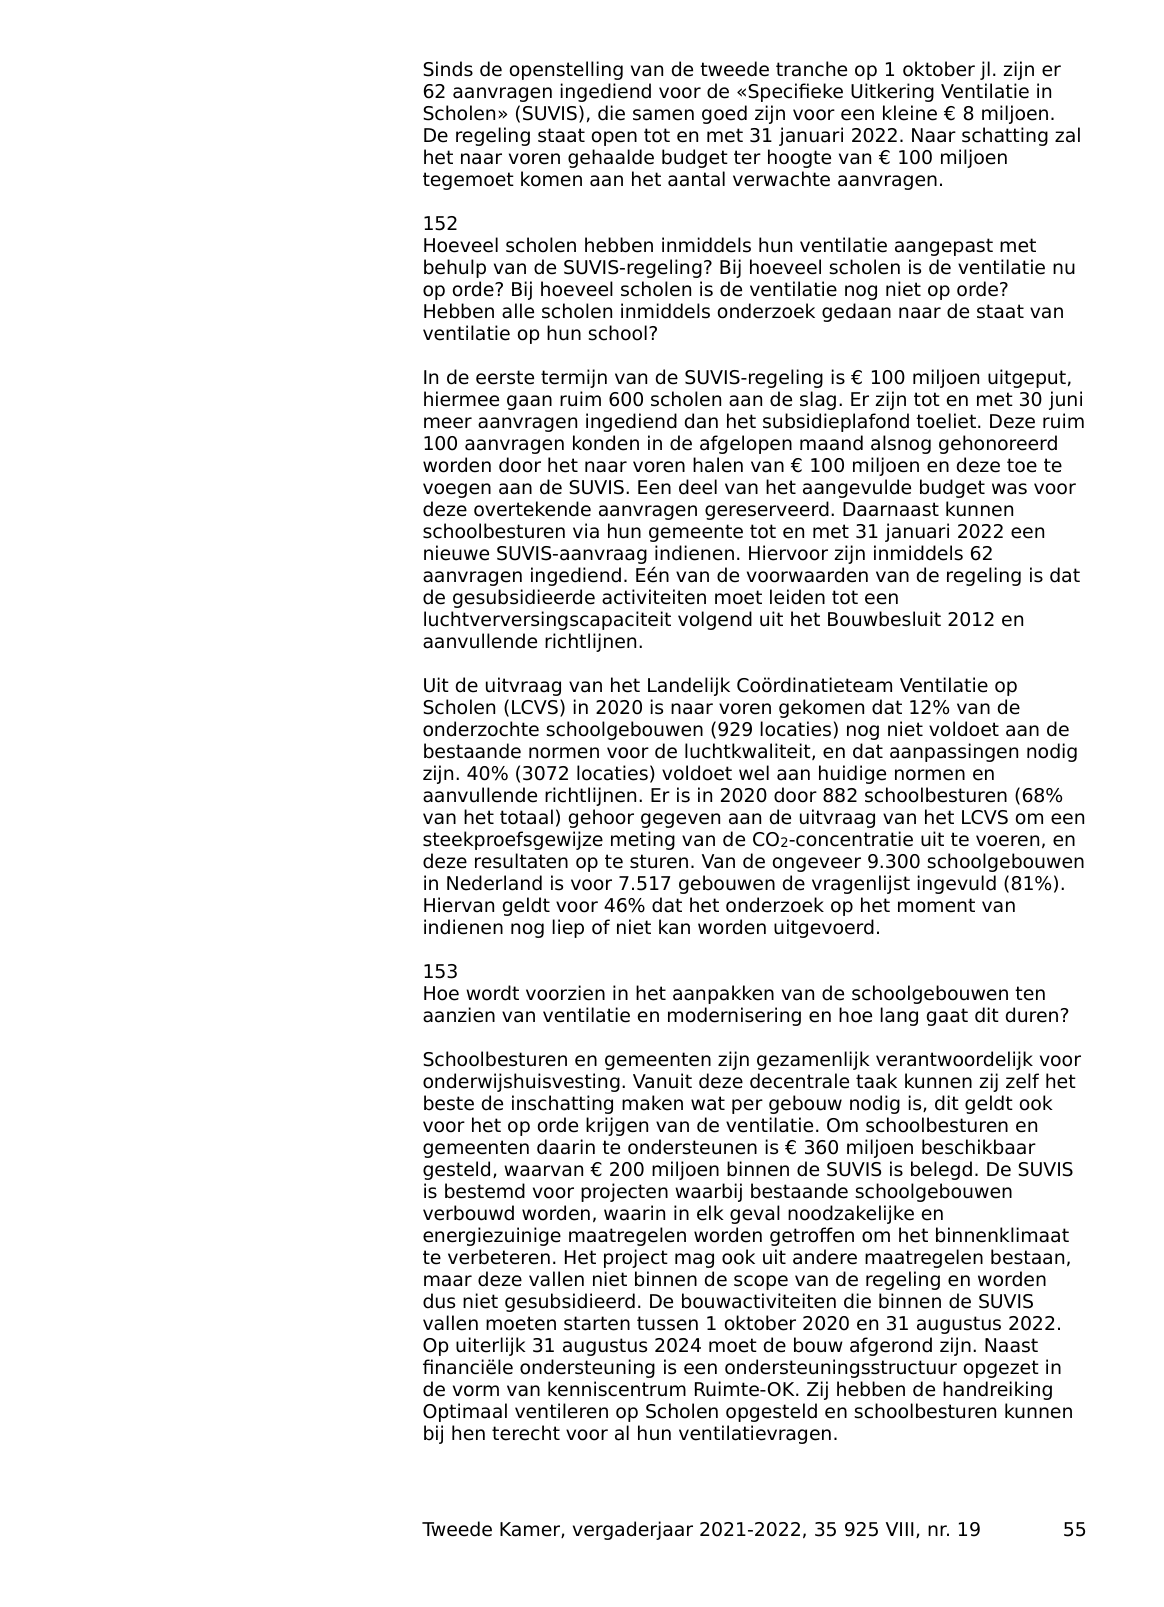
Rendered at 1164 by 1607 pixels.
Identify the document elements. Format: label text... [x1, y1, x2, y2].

text 153 [422, 961, 1087, 983]
text Uit de uitvraag van het Landelijk Coördinatieteam Ventilatie op Scholen (LCVS) in 2020 is naar voren gekomen dat 12% van de onderzochte schoolgebouwen (929 locaties) nog niet voldoet aan de bestaande normen voor de luchtkwaliteit, en dat aanpassingen nodig zijn. 40% (3072 locaties) voldoet wel aan huidige normen en aanvullende richtlijnen. Er is in 2020 door 882 schoolbesturen (68% van het totaal) gehoor gegeven aan de uitvraag van het LCVS om een steekproefsgewijze meting van de CO2-concentratie uit te voeren, en deze resultaten op te sturen. Van de ongeveer 9.300 schoolgebouwen in Nederland is voor 7.517 gebouwen de vragenlijst ingevuld (81%). Hiervan geldt voor 46% dat het onderzoek op het moment van indienen nog liep of niet kan worden uitgevoerd. [422, 675, 1087, 939]
text 152 [422, 213, 1087, 235]
text Sinds de openstelling van de tweede tranche op 1 oktober jl. zijn er 62 aanvragen ingediend voor de «Specifieke Uitkering Ventilatie in Scholen» (SUVIS), die samen goed zijn voor een kleine € 8 miljoen. De regeling staat open tot en met 31 januari 2022. Naar schatting zal het naar voren gehaalde budget ter hoogte van € 100 miljoen tegemoet komen aan het aantal verwachte aanvragen. [422, 59, 1087, 191]
text Hoe wordt voorzien in het aanpakken van de schoolgebouwen ten aanzien van ventilatie en modernisering en hoe lang gaat dit duren? [422, 983, 1087, 1027]
text In de eerste termijn van de SUVIS-regeling is € 100 miljoen uitgeput, hiermee gaan ruim 600 scholen aan de slag. Er zijn tot en met 30 juni meer aanvragen ingediend dan het subsidieplafond toeliet. Deze ruim 100 aanvragen konden in de afgelopen maand alsnog gehonoreerd worden door het naar voren halen van € 100 miljoen en deze toe te voegen aan de SUVIS. Een deel van het aangevulde budget was voor deze overtekende aanvragen gereserveerd. Daarnaast kunnen schoolbesturen via hun gemeente tot en met 31 januari 2022 een nieuwe SUVIS-aanvraag indienen. Hiervoor zijn inmiddels 62 aanvragen ingediend. Eén van de voorwaarden van de regeling is dat de gesubsidieerde activiteiten moet leiden tot een luchtverversingscapaciteit volgend uit het Bouwbesluit 2012 en aanvullende richtlijnen. [422, 367, 1087, 653]
text Hoeveel scholen hebben inmiddels hun ventilatie aangepast met behulp van de SUVIS-regeling? Bij hoeveel scholen is de ventilatie nu op orde? Bij hoeveel scholen is de ventilatie nog niet op orde? Hebben alle scholen inmiddels onderzoek gedaan naar de staat van ventilatie op hun school? [422, 235, 1087, 345]
text Schoolbesturen en gemeenten zijn gezamenlijk verantwoordelijk voor onderwijshuisvesting. Vanuit deze decentrale taak kunnen zij zelf het beste de inschatting maken wat per gebouw nodig is, dit geldt ook voor het op orde krijgen van de ventilatie. Om schoolbesturen en gemeenten daarin te ondersteunen is € 360 miljoen beschikbaar gesteld, waarvan € 200 miljoen binnen de SUVIS is belegd. De SUVIS is bestemd voor projecten waarbij bestaande schoolgebouwen verbouwd worden, waarin in elk geval noodzakelijke en energiezuinige maatregelen worden getroffen om het binnenklimaat te verbeteren. Het project mag ook uit andere maatregelen bestaan, maar deze vallen niet binnen de scope van de regeling en worden dus niet gesubsidieerd. De bouwactiviteiten die binnen de SUVIS vallen moeten starten tussen 1 oktober 2020 en 31 augustus 2022. Op uiterlijk 31 augustus 2024 moet de bouw afgerond zijn. Naast financiële ondersteuning is een ondersteuningsstructuur opgezet in de vorm van kenniscentrum Ruimte-OK. Zij hebben de handreiking Optimaal ventileren op Scholen opgesteld en schoolbesturen kunnen bij hen terecht voor al hun ventilatievragen. [422, 1049, 1087, 1445]
